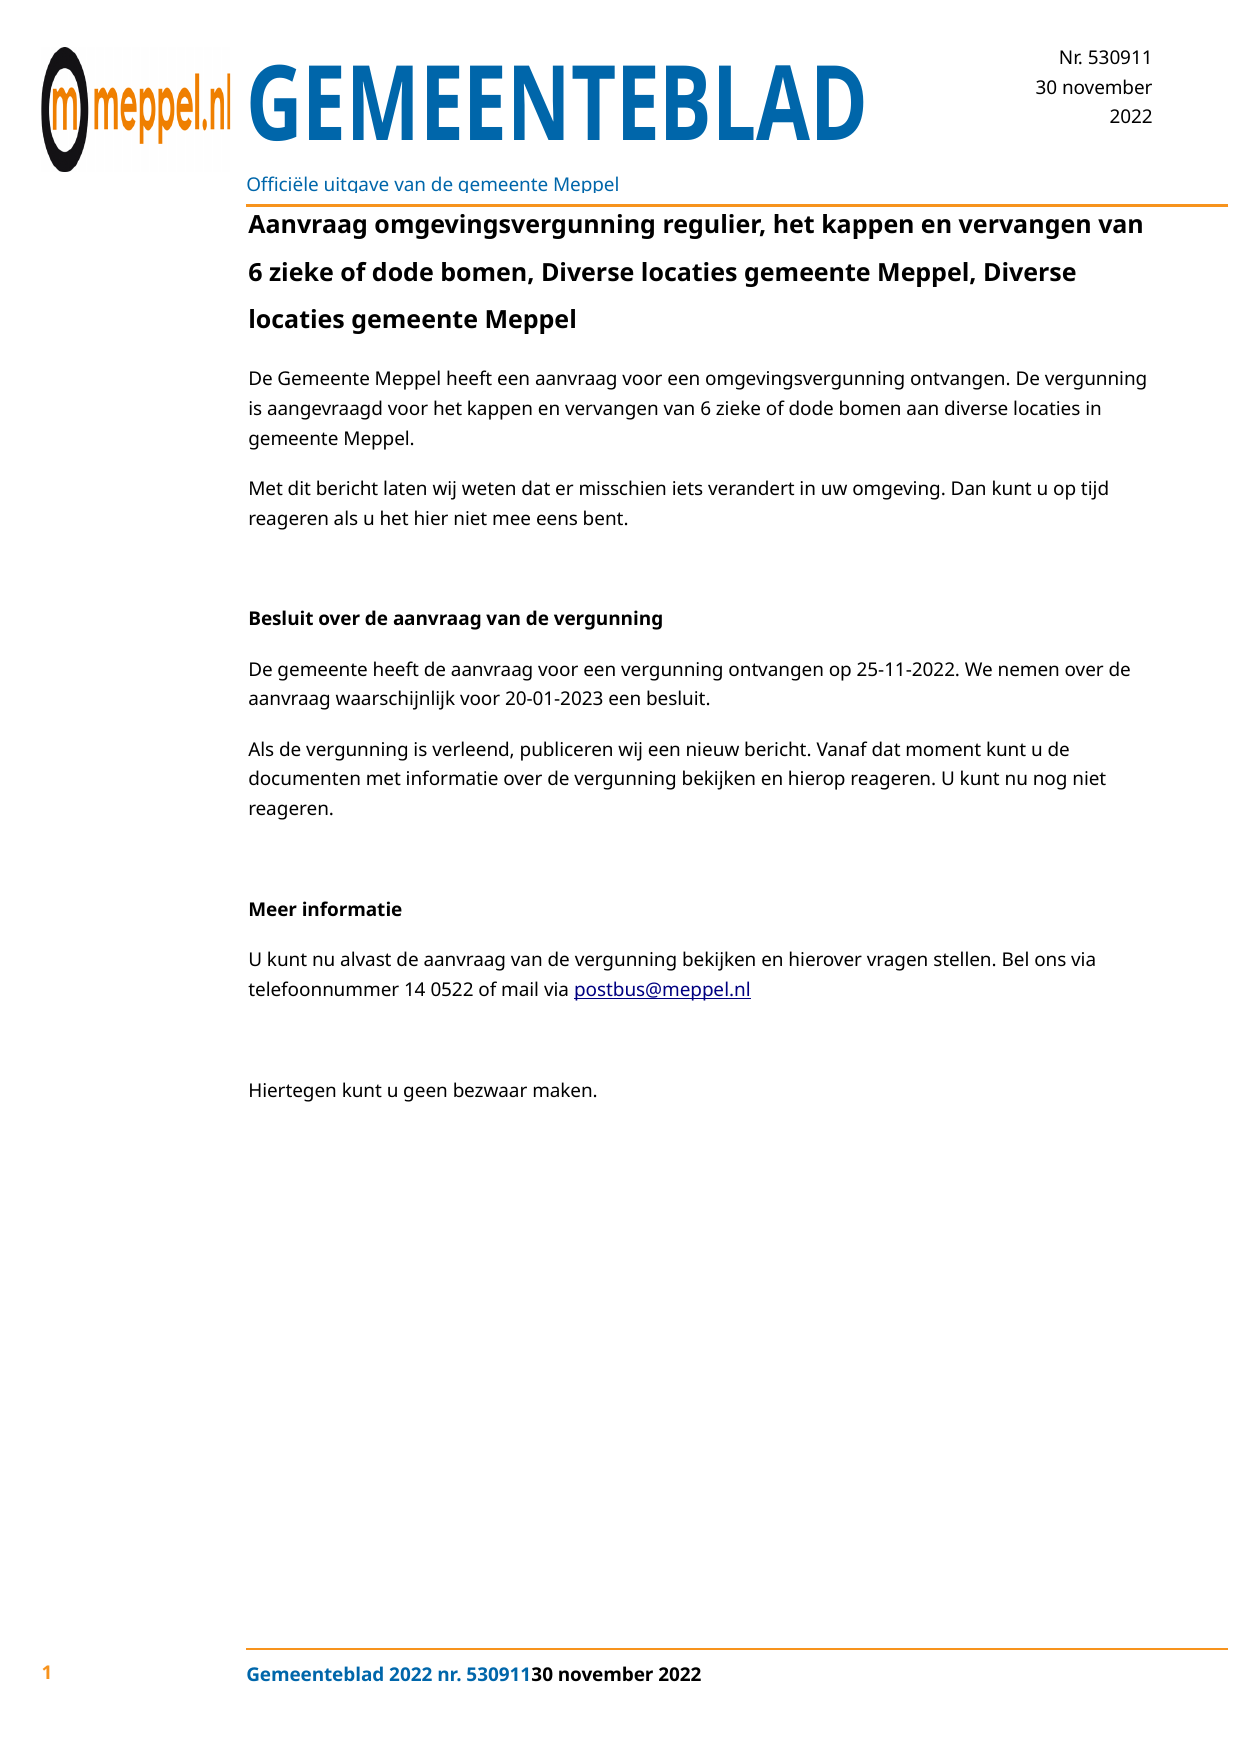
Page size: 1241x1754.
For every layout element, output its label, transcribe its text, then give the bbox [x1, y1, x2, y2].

picture [41, 47, 231, 172]
text De Gemeente Meppel heeft een aanvraag voor een omgevingsvergunning ontvangen. De vergunning is aangevraagd voor het kappen en vervangen van 6 zieke of dode bomen aan diverse locaties in gemeente Meppel. [248, 366, 1152, 450]
text Met dit bericht laten wij weten dat er misschien iets verandert in uw omgeving. Dan kunt u op tijd reageren als u het hier niet mee eens bent. [248, 475, 1152, 530]
text Hiertegen kunt u geen bezwaar maken. [248, 1077, 1152, 1102]
text Als de vergunning is verleend, publiceren wij een nieuw bericht. Vanaf dat moment kunt u de documenten met informatie over de vergunning bekijken en hierop reageren. U kunt nu nog niet reageren. [248, 736, 1152, 821]
text De gemeente heeft de aanvraag voor een vergunning ontvangen op 25-11-2022. We nemen over de aanvraag waarschijnlijk voor 20-01-2023 een besluit. [248, 656, 1152, 711]
text Besluit over de aanvraag van de vergunning [248, 606, 1152, 631]
text U kunt nu alvast de aanvraag van de vergunning bekijken en hierover vragen stellen. Bel ons via telefoonnummer 14 0522 of mail via postbus@meppel.nl [248, 946, 1152, 1002]
text Aanvraag omgevingsvergunning regulier, het kappen en vervangen van 6 zieke of dode bomen, Diverse locaties gemeente Meppel, Diverse locaties gemeente Meppel [248, 207, 1152, 336]
text Meer informatie [248, 896, 1152, 922]
